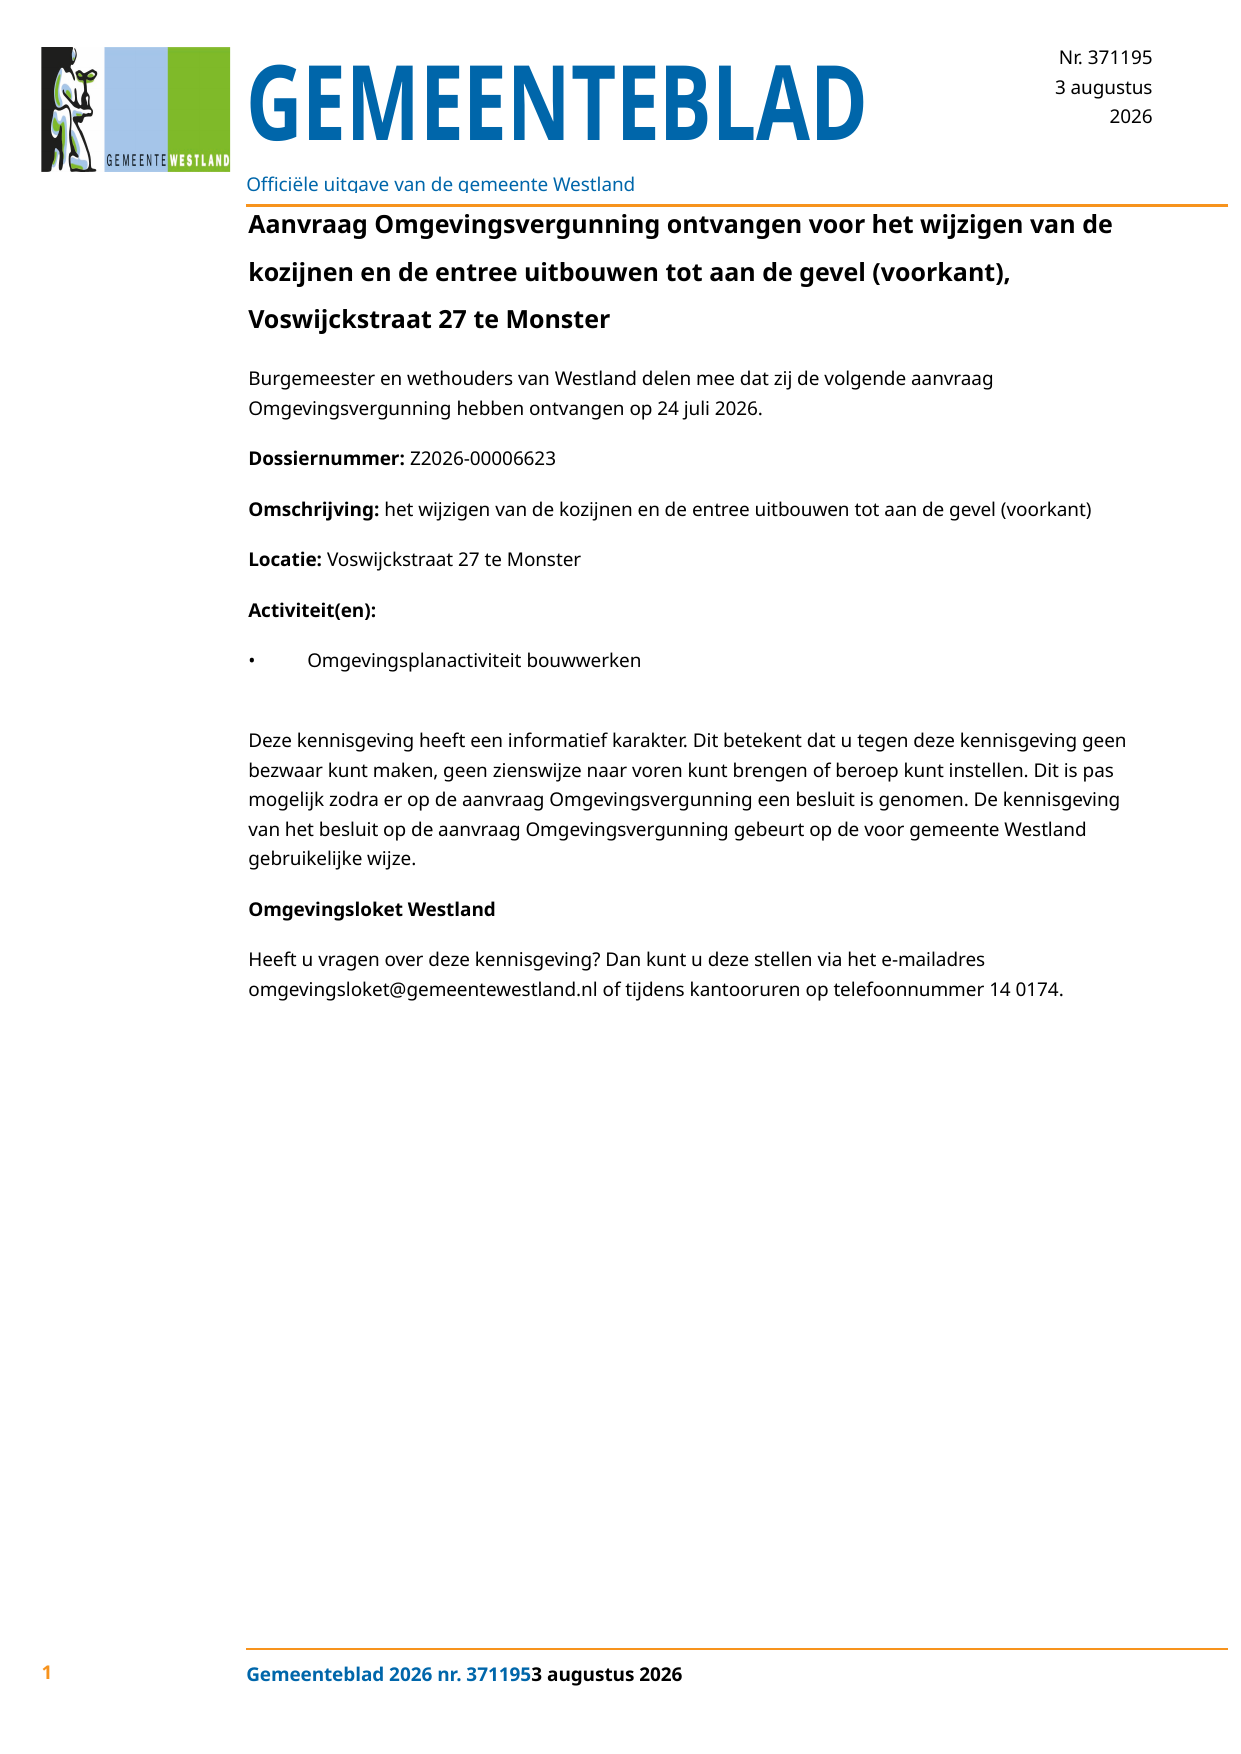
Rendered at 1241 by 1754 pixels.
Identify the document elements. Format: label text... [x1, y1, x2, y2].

text Aanvraag Omgevingsvergunning ontvangen voor het wijzigen van de kozijnen en de entree uitbouwen tot aan de gevel (voorkant), Voswijckstraat 27 te Monster [248, 207, 1152, 336]
list Omgevingsplanactiviteit bouwwerken [248, 647, 1152, 673]
text Locatie: Voswijckstraat 27 te Monster [248, 546, 1152, 572]
text Activiteit(en): [248, 597, 1152, 622]
text Dossiernummer: Z2026-00006623 [248, 446, 1152, 471]
text Heeft u vragen over deze kennisgeving? Dan kunt u deze stellen via het e-mailadres omgevingsloket@gemeentewestland.nl of tijdens kantooruren op telefoonnummer 14 0174. [248, 946, 1152, 1002]
text Omschrijving: het wijzigen van de kozijnen en de entree uitbouwen tot aan de gevel (voorkant) [248, 496, 1152, 522]
text Burgemeester en wethouders van Westland delen mee dat zij de volgende aanvraag Omgevingsvergunning hebben ontvangen op 24 juli 2026. [248, 366, 1152, 421]
text Deze kennisgeving heeft een informatief karakter. Dit betekent dat u tegen deze kennisgeving geen bezwaar kunt maken, geen zienswijze naar voren kunt brengen of beroep kunt instellen. Dit is pas mogelijk zodra er op de aanvraag Omgevingsvergunning een besluit is genomen. De kennisgeving van het besluit op de aanvraag Omgevingsvergunning gebeurt op de voor gemeente Westland gebruikelijke wijze. [248, 727, 1152, 871]
picture [41, 47, 231, 172]
text Omgevingsloket Westland [248, 896, 1152, 922]
